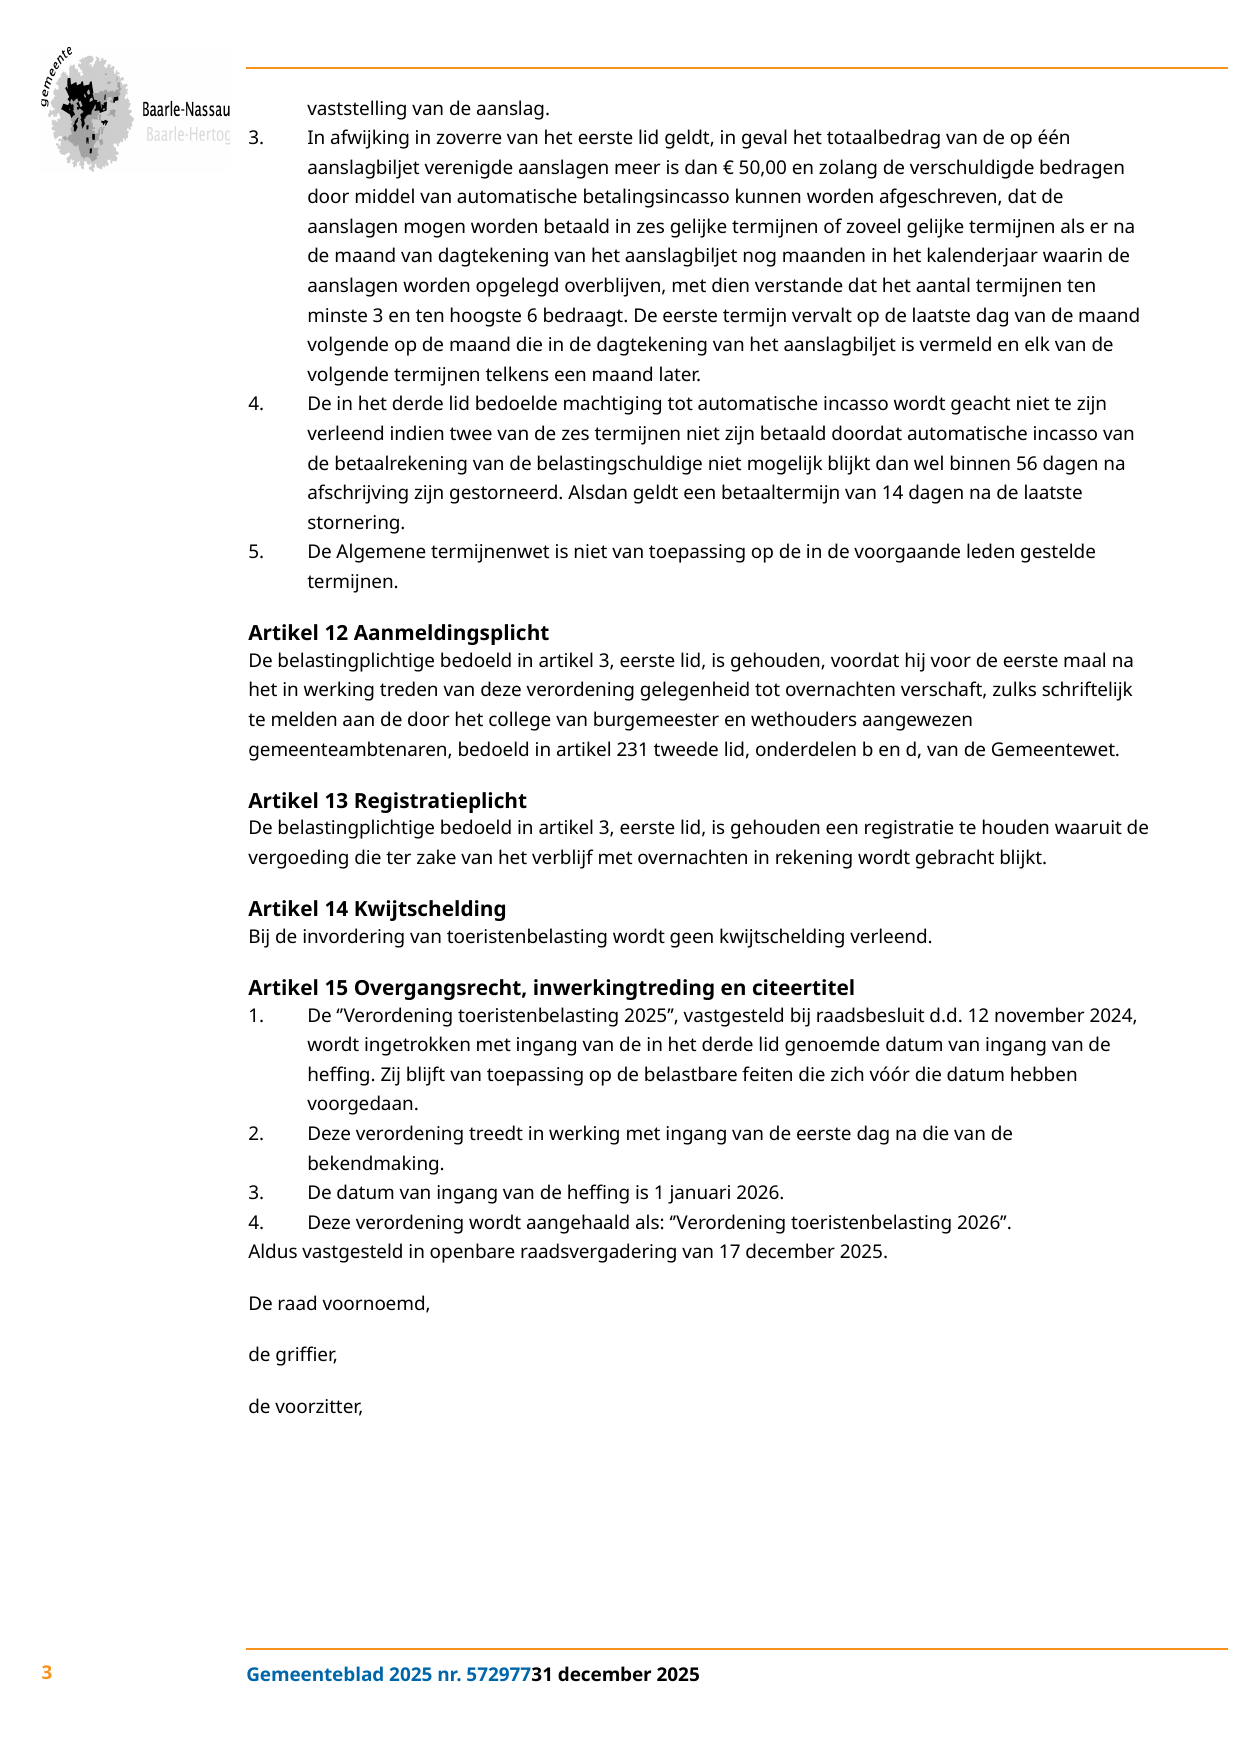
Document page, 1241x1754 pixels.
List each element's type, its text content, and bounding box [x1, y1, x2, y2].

text De belastingplichtige bedoeld in artikel 3, eerste lid, is gehouden, voordat hij voor de eerste maal na het in werking treden van deze verordening gelegenheid tot overnachten verschaft, zulks schriftelijk te melden aan de door het college van burgemeester en wethouders aangewezen gemeenteambtenaren, bedoeld in artikel 231 tweede lid, onderdelen b en d, van de Gemeentewet. [248, 647, 1152, 761]
text Artikel 15 Overgangsrecht, inwerkingtreding en citeertitel [248, 973, 1152, 1002]
list In afwijking in zoverre van het eerste lid geldt, in geval het totaalbedrag van de op één aanslagbiljet verenigde aanslagen meer is dan € 50,00 en zolang de verschuldigde bedragen door middel van automatische betalingsincasso kunnen worden afgeschreven, dat de aanslagen mogen worden betaald in zes gelijke termijnen of zoveel gelijke termijnen als er na de maand van dagtekening van het aanslagbiljet nog maanden in het kalenderjaar waarin de aanslagen worden opgelegd overblijven, met dien verstande dat het aantal termijnen ten minste 3 en ten hoogste 6 bedraagt. De eerste termijn vervalt op de laatste dag van de maand volgende op de maand die in de dagtekening van het aanslagbiljet is vermeld en elk van de volgende termijnen telkens een maand later. [248, 124, 1152, 387]
text de griffier, [248, 1341, 1152, 1367]
list Deze verordening treedt in werking met ingang van de eerste dag na die van de bekendmaking. [248, 1120, 1152, 1176]
text Aldus vastgesteld in openbare raadsvergadering van 17 december 2025. [248, 1238, 1152, 1264]
list vaststelling van de aanslag. [248, 95, 1152, 121]
text Artikel 13 Registratieplicht [248, 786, 1152, 814]
text De belastingplichtige bedoeld in artikel 3, eerste lid, is gehouden een registratie te houden waaruit de vergoeding die ter zake van het verblijf met overnachten in rekening wordt gebracht blijkt. [248, 814, 1152, 870]
list De in het derde lid bedoelde machtiging tot automatische incasso wordt geacht niet te zijn verleend indien twee van de zes termijnen niet zijn betaald doordat automatische incasso van de betaalrekening van de belastingschuldige niet mogelijk blijkt dan wel binnen 56 dagen na afschrijving zijn gestorneerd. Alsdan geldt een betaaltermijn van 14 dagen na de laatste stornering. [248, 391, 1152, 535]
list De ‘’Verordening toeristenbelasting 2025’’, vastgesteld bij raadsbesluit d.d. 12 november 2024, wordt ingetrokken met ingang van de in het derde lid genoemde datum van ingang van de heffing. Zij blijft van toepassing op de belastbare feiten die zich vóór die datum hebben voorgedaan. [248, 1002, 1152, 1116]
list De datum van ingang van de heffing is 1 januari 2026. [248, 1179, 1152, 1205]
picture [41, 47, 231, 172]
list Deze verordening wordt aangehaald als: ‘’Verordening toeristenbelasting 2026’’. [248, 1209, 1152, 1235]
list De Algemene termijnenwet is niet van toepassing op de in de voorgaande leden gestelde termijnen. [248, 538, 1152, 594]
text Bij de invordering van toeristenbelasting wordt geen kwijtschelding verleend. [248, 923, 1152, 949]
text Artikel 14 Kwijtschelding [248, 894, 1152, 923]
text De raad voornoemd, [248, 1290, 1152, 1316]
text de voorzitter, [248, 1393, 1152, 1419]
text Artikel 12 Aanmeldingsplicht [248, 618, 1152, 647]
